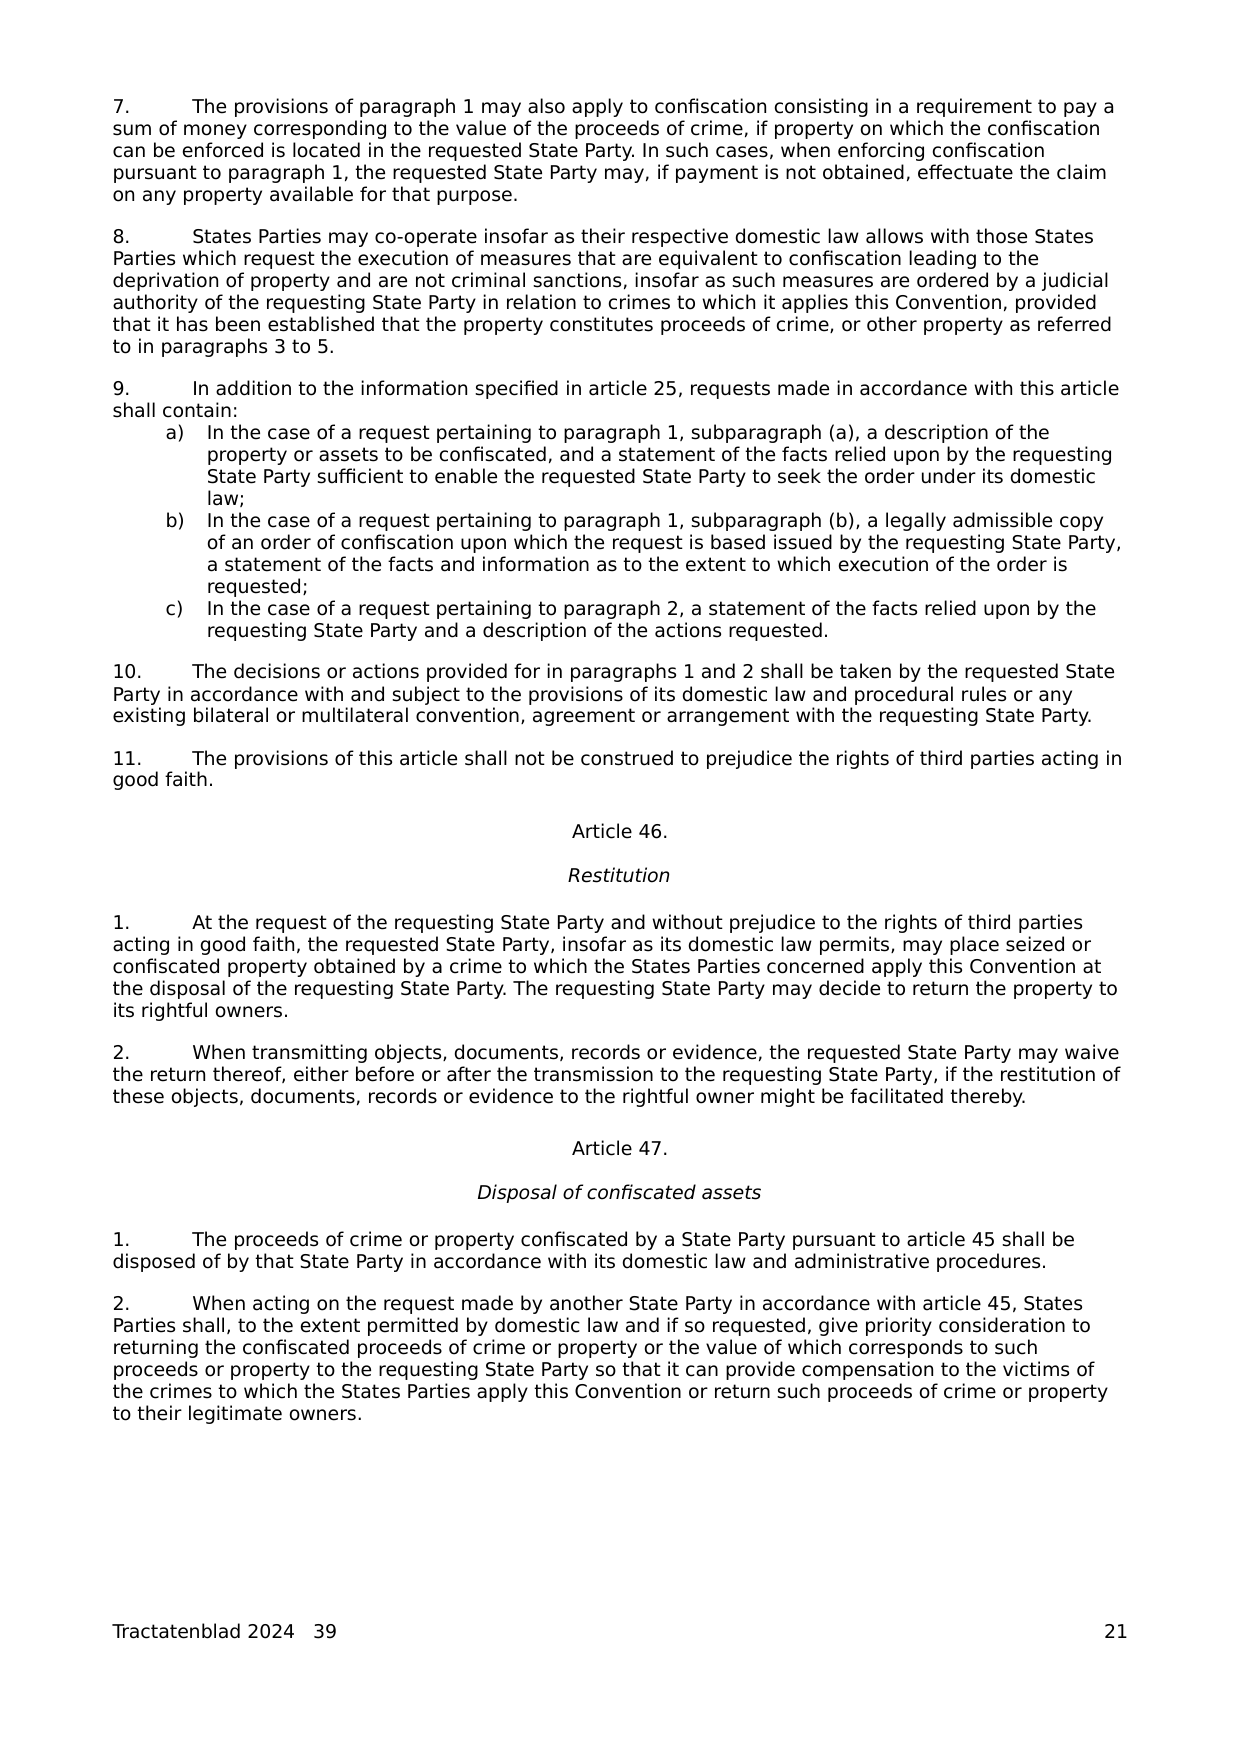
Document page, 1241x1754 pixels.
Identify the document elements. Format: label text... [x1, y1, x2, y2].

text 2. When acting on the request made by another State Party in accordance with article 45, States Parties shall, to the extent permitted by domestic law and if so requested, give priority consideration to returning the confiscated proceeds of crime or property or the value of which corresponds to such proceeds or property to the requesting State Party so that it can provide compensation to the victims of the crimes to which the States Parties apply this Convention or return such proceeds of crime or property to their legitimate owners. [112, 1293, 1128, 1425]
text 1. At the request of the requesting State Party and without prejudice to the rights of third parties acting in good faith, the requested State Party, insofar as its domestic law permits, may place seized or confiscated property obtained by a crime to which the States Parties concerned apply this Convention at the disposal of the requesting State Party. The requesting State Party may decide to return the property to its rightful owners. [112, 912, 1128, 1022]
text c) In the case of a request pertaining to paragraph 2, a statement of the facts relied upon by the requesting State Party and a description of the actions requested. [165, 597, 1128, 641]
text 8. States Parties may co-operate insofar as their respective domestic law allows with those States Parties which request the execution of measures that are equivalent to confiscation leading to the deprivation of property and are not criminal sanctions, insofar as such measures are ordered by a judicial authority of the requesting State Party in relation to crimes to which it applies this Convention, provided that it has been established that the property constitutes proceeds of crime, or other property as referred to in paragraphs 3 to 5. [112, 226, 1128, 358]
text 7. The provisions of paragraph 1 may also apply to confiscation consisting in a requirement to pay a sum of money corresponding to the value of the proceeds of crime, if property on which the confiscation can be enforced is located in the requested State Party. In such cases, when enforcing confiscation pursuant to paragraph 1, the requested State Party may, if payment is not obtained, effectuate the claim on any property available for that purpose. [112, 96, 1128, 206]
text a) In the case of a request pertaining to paragraph 1, subparagraph (a), a description of the property or assets to be confiscated, and a statement of the facts relied upon by the requesting State Party sufficient to enable the requested State Party to seek the order under its domestic law; [165, 422, 1128, 509]
text 1. The proceeds of crime or property confiscated by a State Party pursuant to article 45 shall be disposed of by that State Party in accordance with its domestic law and administrative procedures. [112, 1229, 1128, 1273]
text 10. The decisions or actions provided for in paragraphs 1 and 2 shall be taken by the requested State Party in accordance with and subject to the provisions of its domestic law and procedural rules or any existing bilateral or multilateral convention, agreement or arrangement with the requesting State Party. [112, 661, 1128, 727]
text 9. In addition to the information specified in article 25, requests made in accordance with this article shall contain: [112, 378, 1128, 422]
subtitle Article 46. Restitution [112, 821, 1128, 887]
subtitle Article 47. Disposal of confiscated assets [112, 1138, 1128, 1204]
text b) In the case of a request pertaining to paragraph 1, subparagraph (b), a legally admissible copy of an order of confiscation upon which the request is based issued by the requesting State Party, a statement of the facts and information as to the extent to which execution of the order is requested; [165, 509, 1128, 597]
text 2. When transmitting objects, documents, records or evidence, the requested State Party may waive the return thereof, either before or after the transmission to the requesting State Party, if the restitution of these objects, documents, records or evidence to the rightful owner might be facilitated thereby. [112, 1042, 1128, 1108]
text 11. The provisions of this article shall not be construed to prejudice the rights of third parties acting in good faith. [112, 747, 1128, 791]
